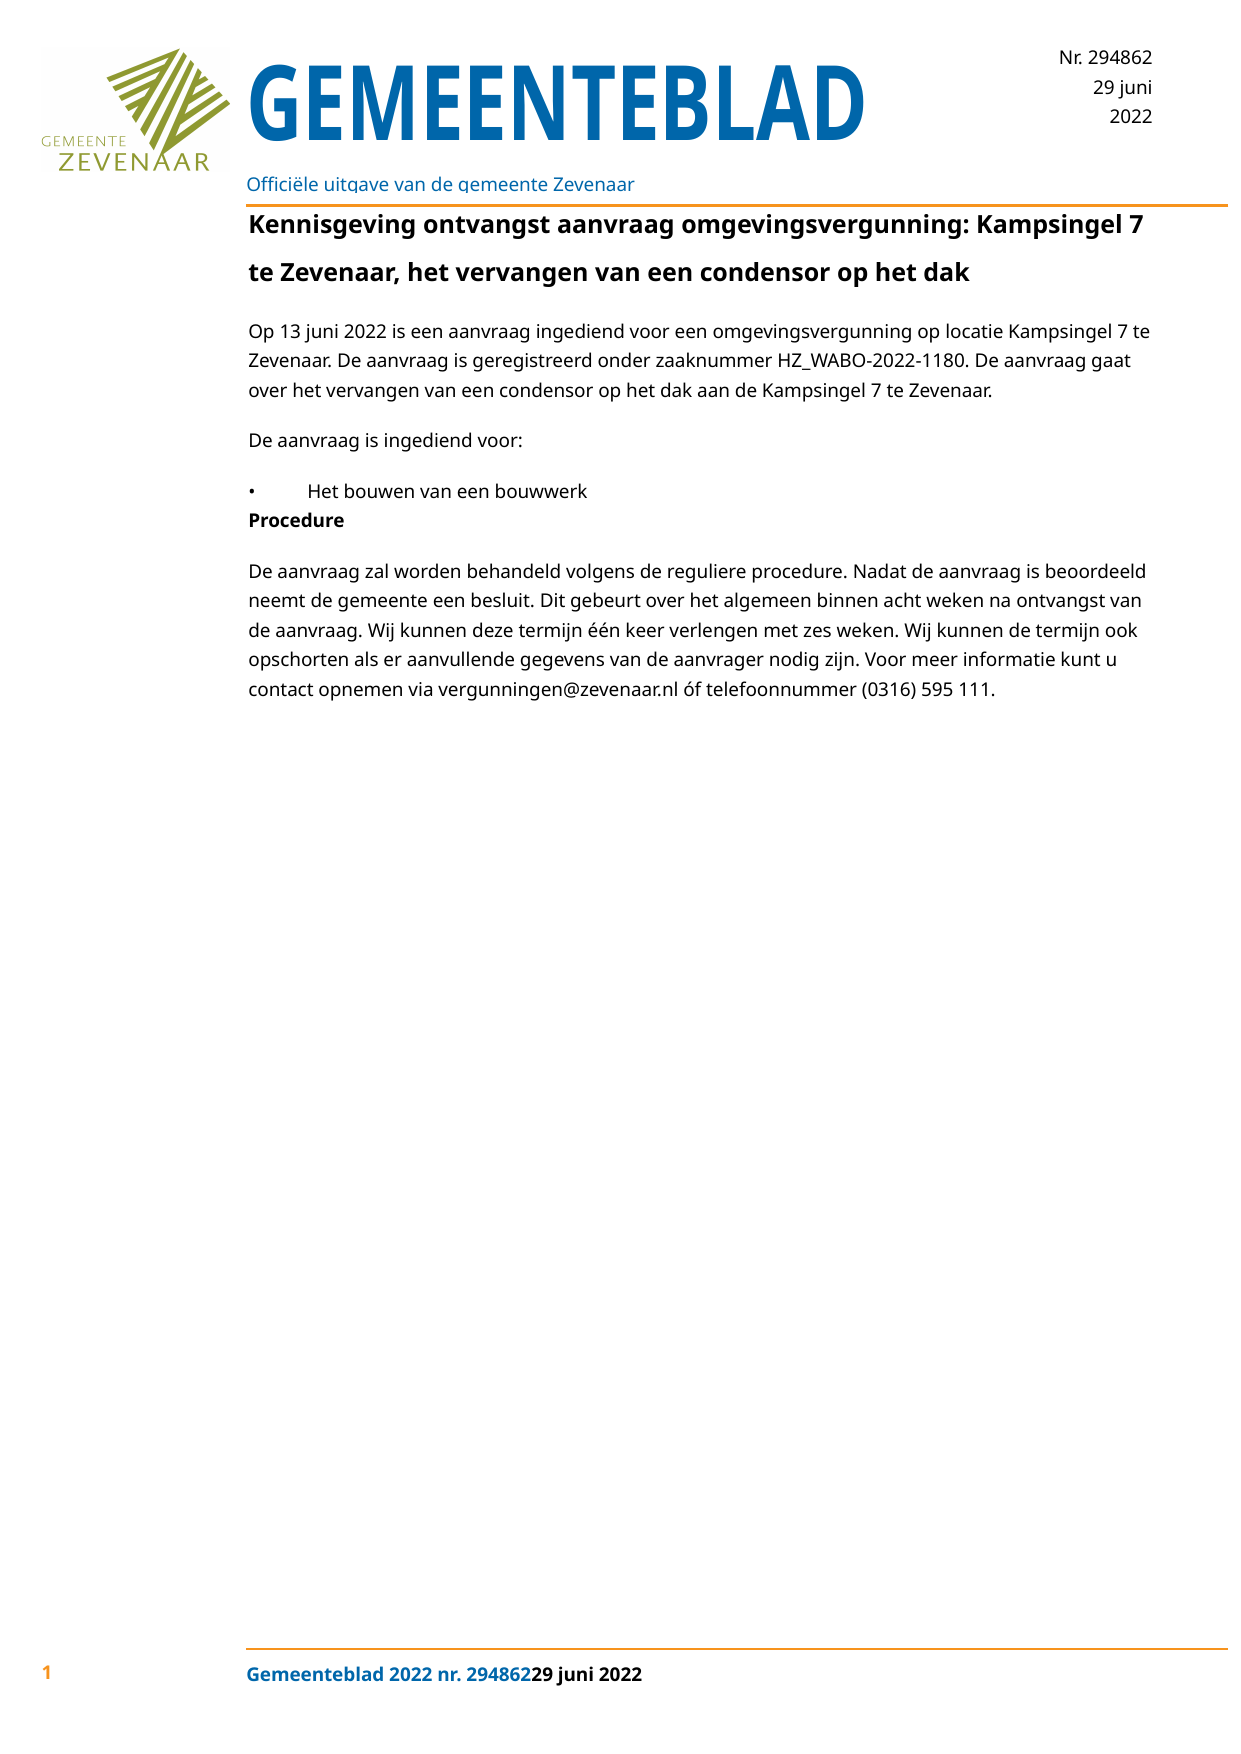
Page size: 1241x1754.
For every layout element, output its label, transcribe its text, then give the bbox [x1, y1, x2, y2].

text Op 13 juni 2022 is een aanvraag ingediend voor een omgevingsvergunning op locatie Kampsingel 7 te Zevenaar. De aanvraag is geregistreerd onder zaaknummer HZ_WABO-2022-1180. De aanvraag gaat over het vervangen van een condensor op het dak aan de Kampsingel 7 te Zevenaar. [248, 318, 1152, 403]
text De aanvraag zal worden behandeld volgens de reguliere procedure. Nadat de aanvraag is beoordeeld neemt de gemeente een besluit. Dit gebeurt over het algemeen binnen acht weken na ontvangst van de aanvraag. Wij kunnen deze termijn één keer verlengen met zes weken. Wij kunnen de termijn ook opschorten als er aanvullende gegevens van de aanvrager nodig zijn. Voor meer informatie kunt u contact opnemen via vergunningen@zevenaar.nl óf telefoonnummer (0316) 595 111. [248, 558, 1152, 702]
list Het bouwen van een bouwwerk [248, 478, 1152, 504]
text De aanvraag is ingediend voor: [248, 427, 1152, 453]
text Kennisgeving ontvangst aanvraag omgevingsvergunning: Kampsingel 7 te Zevenaar, het vervangen van een condensor op het dak [248, 207, 1152, 288]
picture [41, 47, 231, 172]
text Procedure [248, 507, 1152, 533]
